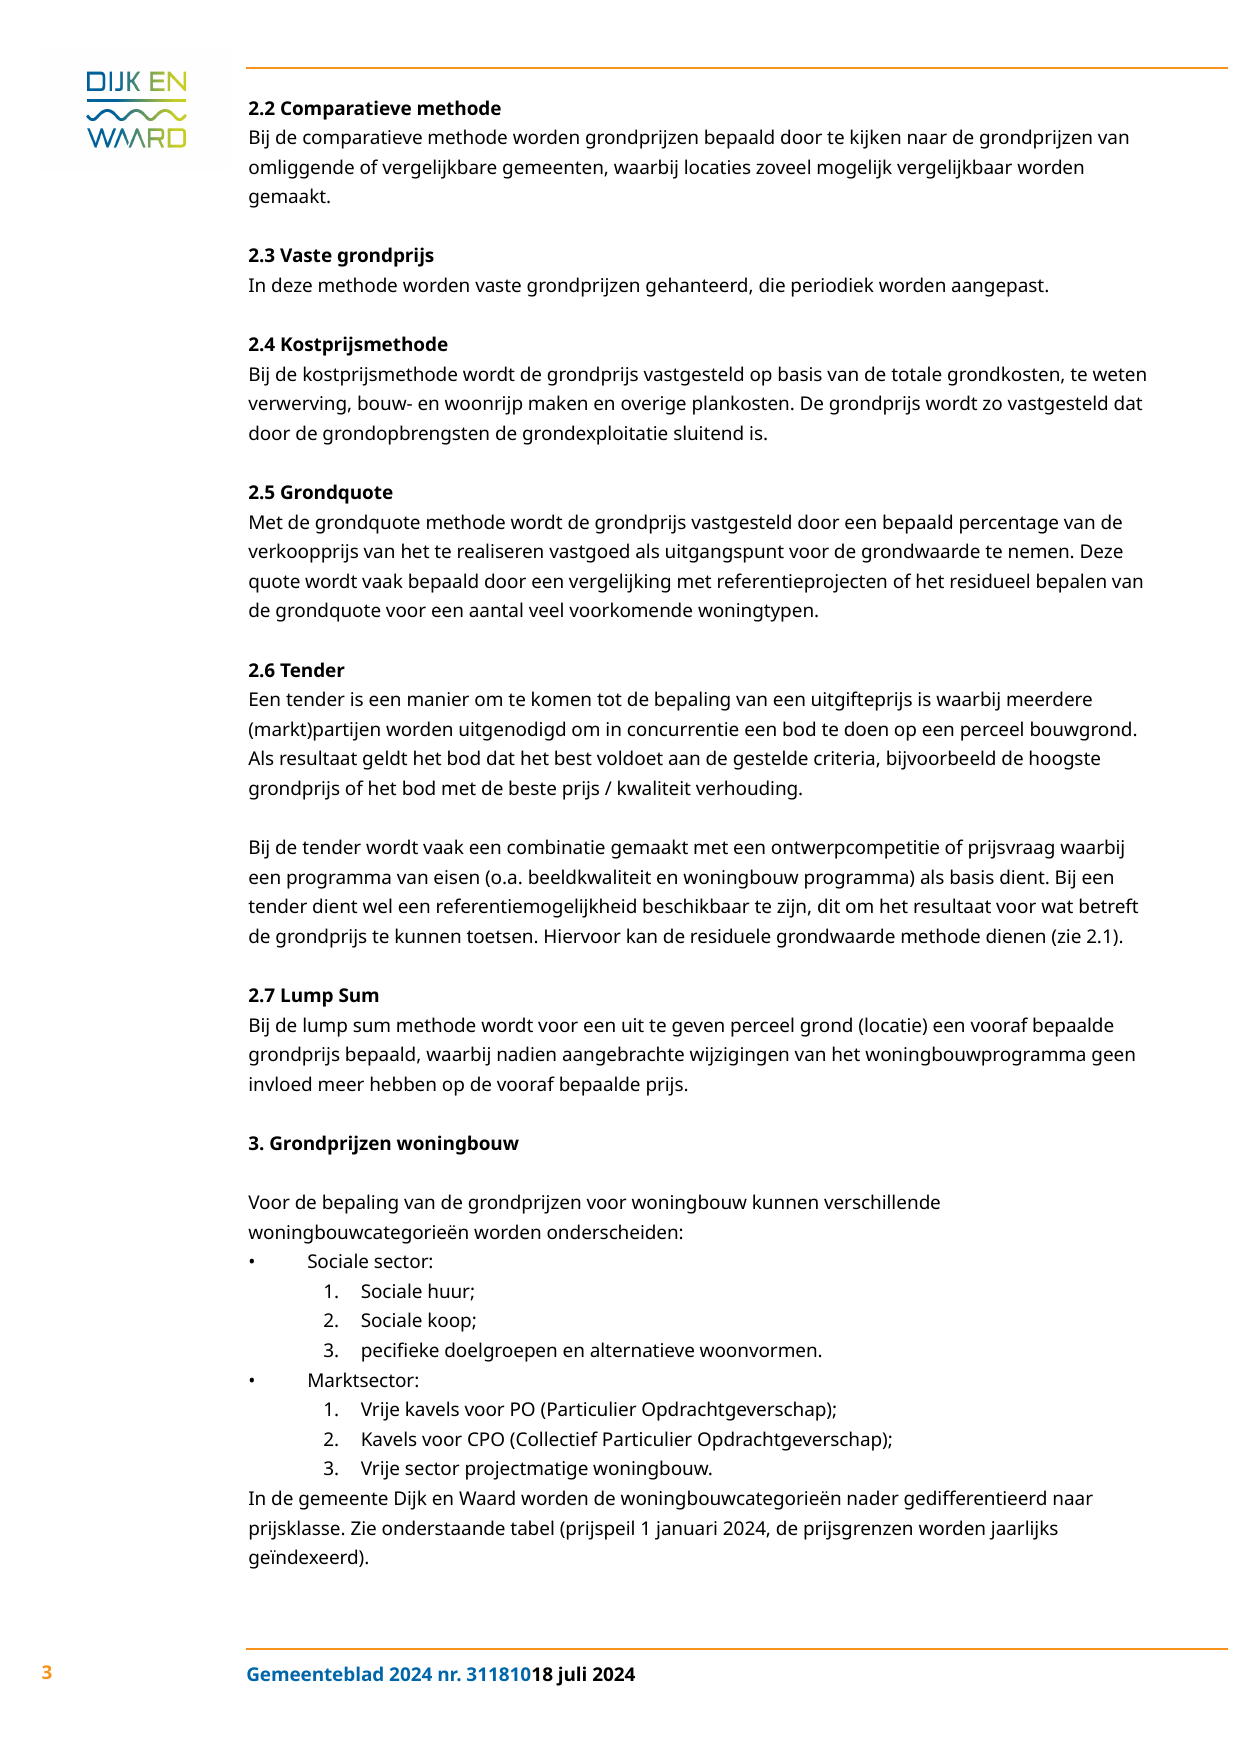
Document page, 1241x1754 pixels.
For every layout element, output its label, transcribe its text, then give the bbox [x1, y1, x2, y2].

text Bij de comparatieve methode worden grondprijzen bepaald door te kijken naar de grondprijzen van omliggende of vergelijkbare gemeenten, waarbij locaties zoveel mogelijk vergelijkbaar worden gemaakt. [248, 124, 1152, 209]
list pecifieke doelgroepen en alternatieve woonvormen. [323, 1337, 1152, 1363]
text Met de grondquote methode wordt de grondprijs vastgesteld door een bepaald percentage van de verkoopprijs van het te realiseren vastgoed als uitgangspunt voor de grondwaarde te nemen. Deze quote wordt vaak bepaald door een vergelijking met referentieprojecten of het residueel bepalen van de grondquote voor een aantal veel voorkomende woningtypen. [248, 509, 1152, 623]
list Kavels voor CPO (Collectief Particulier Opdrachtgeverschap); [323, 1426, 1152, 1452]
text Bij de lump sum methode wordt voor een uit te geven perceel grond (locatie) een vooraf bepaalde grondprijs bepaald, waarbij nadien aangebrachte wijzigingen van het woningbouwprogramma geen invloed meer hebben op de vooraf bepaalde prijs. [248, 1012, 1152, 1097]
text Voor de bepaling van de grondprijzen voor woningbouw kunnen verschillende woningbouwcategorieën worden onderscheiden: [248, 1189, 1152, 1245]
list Sociale koop; [323, 1308, 1152, 1333]
text 2.4 Kostprijsmethode [248, 331, 1152, 357]
picture [41, 47, 231, 172]
text 2.7 Lump Sum [248, 982, 1152, 1008]
text Bij de kostprijsmethode wordt de grondprijs vastgesteld op basis van de totale grondkosten, te weten verwerving, bouw- en woonrijp maken en overige plankosten. De grondprijs wordt zo vastgesteld dat door de grondopbrengsten de grondexploitatie sluitend is. [248, 361, 1152, 446]
text In deze methode worden vaste grondprijzen gehanteerd, die periodiek worden aangepast. [248, 272, 1152, 298]
text Een tender is een manier om te komen tot de bepaling van een uitgifteprijs is waarbij meerdere (markt)partijen worden uitgenodigd om in concurrentie een bod te doen op een perceel bouwgrond. Als resultaat geldt het bod dat het best voldoet aan de gestelde criteria, bijvoorbeeld de hoogste grondprijs of het bod met de beste prijs / kwaliteit verhouding. [248, 686, 1152, 801]
list Sociale huur; [323, 1278, 1152, 1304]
text In de gemeente Dijk en Waard worden de woningbouwcategorieën nader gedifferentieerd naar prijsklasse. Zie onderstaande tabel (prijspeil 1 januari 2024, de prijsgrenzen worden jaarlijks geïndexeerd). [248, 1485, 1152, 1570]
list Sociale sector: [248, 1248, 1152, 1274]
text 3. Grondprijzen woningbouw [248, 1130, 1152, 1156]
text 2.6 Tender [248, 657, 1152, 683]
list Marktsector: [248, 1367, 1152, 1393]
text 2.3 Vaste grondprijs [248, 243, 1152, 268]
text 2.2 Comparatieve methode [248, 95, 1152, 121]
list Vrije kavels voor PO (Particulier Opdrachtgeverschap); [323, 1396, 1152, 1422]
list Vrije sector projectmatige woningbouw. [323, 1456, 1152, 1481]
text Bij de tender wordt vaak een combinatie gemaakt met een ontwerpcompetitie of prijsvraag waarbij een programma van eisen (o.a. beeldkwaliteit en woningbouw programma) als basis dient. Bij een tender dient wel een referentiemogelijkheid beschikbaar te zijn, dit om het resultaat voor wat betreft de grondprijs te kunnen toetsen. Hiervoor kan de residuele grondwaarde methode dienen (zie 2.1). [248, 834, 1152, 949]
text 2.5 Grondquote [248, 479, 1152, 505]
